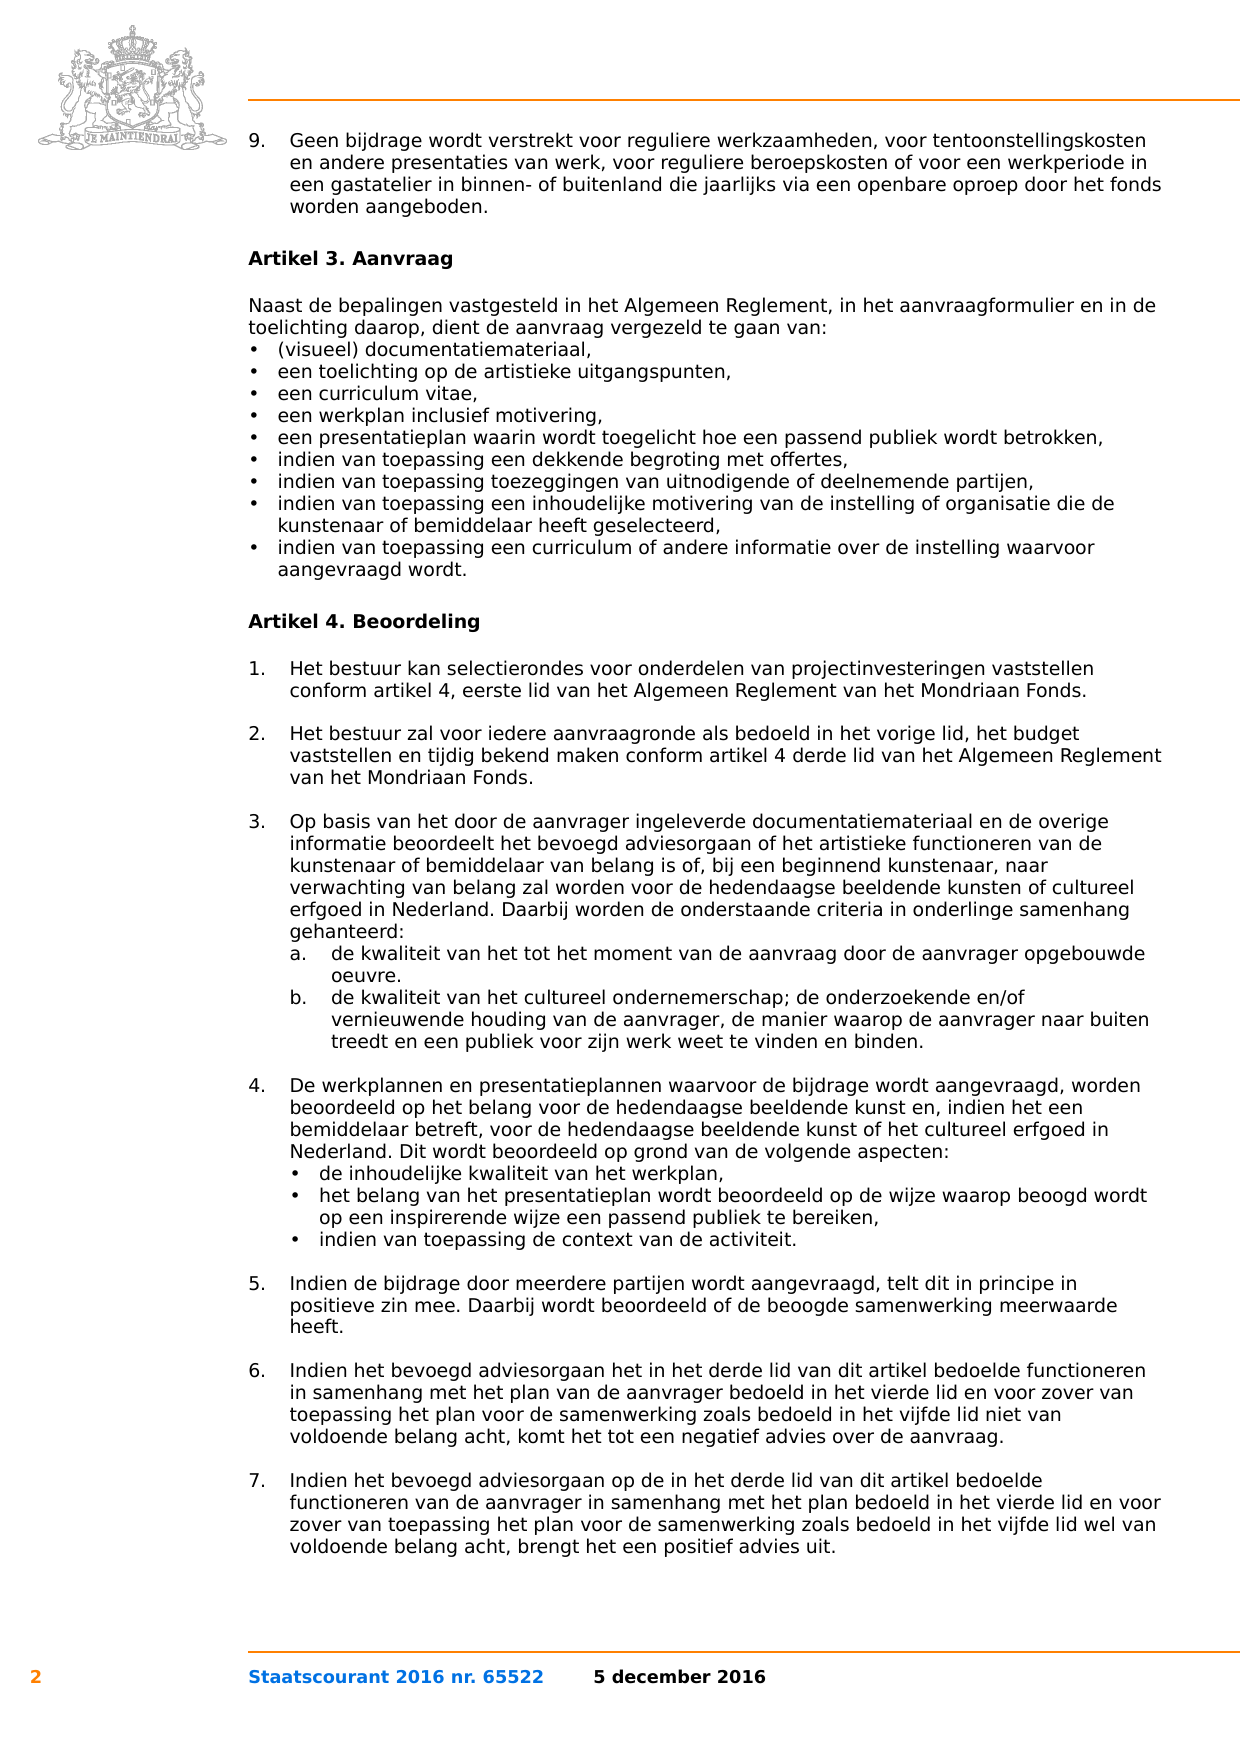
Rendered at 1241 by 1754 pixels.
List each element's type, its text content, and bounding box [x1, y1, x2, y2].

text • een curriculum vitae, [248, 383, 1163, 405]
text 2. Het bestuur zal voor iedere aanvraagronde als bedoeld in het vorige lid, het budget vaststellen en tijdig bekend maken conform artikel 4 derde lid van het Algemeen Reglement van het Mondriaan Fonds. [248, 723, 1163, 789]
text a. de kwaliteit van het tot het moment van de aanvraag door de aanvrager opgebouwde oeuvre. [289, 943, 1163, 987]
picture [38, 25, 227, 150]
text • indien van toepassing een inhoudelijke motivering van de instelling of organisatie die de kunstenaar of bemiddelaar heeft geselecteerd, [248, 493, 1163, 537]
subtitle Artikel 4. Beoordeling [248, 611, 1163, 632]
text 1. Het bestuur kan selectierondes voor onderdelen van projectinvesteringen vaststellen conform artikel 4, eerste lid van het Algemeen Reglement van het Mondriaan Fonds. [248, 657, 1163, 701]
text • (visueel) documentatiemateriaal, [248, 339, 1163, 361]
text • de inhoudelijke kwaliteit van het werkplan, [289, 1163, 1163, 1185]
text Naast de bepalingen vastgesteld in het Algemeen Reglement, in het aanvraagformulier en in de toelichting daarop, dient de aanvraag vergezeld te gaan van: [248, 295, 1163, 339]
text 3. Op basis van het door de aanvrager ingeleverde documentatiemateriaal en de overige informatie beoordeelt het bevoegd adviesorgaan of het artistieke functioneren van de kunstenaar of bemiddelaar van belang is of, bij een beginnend kunstenaar, naar verwachting van belang zal worden voor de hedendaagse beeldende kunsten of cultureel erfgoed in Nederland. Daarbij worden de onderstaande criteria in onderlinge samenhang gehanteerd: [248, 811, 1163, 943]
text • indien van toepassing een dekkende begroting met offertes, [248, 449, 1163, 471]
text • het belang van het presentatieplan wordt beoordeeld op de wijze waarop beoogd wordt op een inspirerende wijze een passend publiek te bereiken, [289, 1185, 1163, 1229]
text • een werkplan inclusief motivering, [248, 405, 1163, 427]
text b. de kwaliteit van het cultureel ondernemerschap; de onderzoekende en/of vernieuwende houding van de aanvrager, de manier waarop de aanvrager naar buiten treedt en een publiek voor zijn werk weet te vinden en binden. [289, 987, 1163, 1053]
text 7. Indien het bevoegd adviesorgaan op de in het derde lid van dit artikel bedoelde functioneren van de aanvrager in samenhang met het plan bedoeld in het vierde lid en voor zover van toepassing het plan voor de samenwerking zoals bedoeld in het vijfde lid wel van voldoende belang acht, brengt het een positief advies uit. [248, 1470, 1163, 1558]
text • indien van toepassing toezeggingen van uitnodigende of deelnemende partijen, [248, 471, 1163, 493]
text 5. Indien de bijdrage door meerdere partijen wordt aangevraagd, telt dit in principe in positieve zin mee. Daarbij wordt beoordeeld of de beoogde samenwerking meerwaarde heeft. [248, 1272, 1163, 1338]
text 4. De werkplannen en presentatieplannen waarvoor de bijdrage wordt aangevraagd, worden beoordeeld op het belang voor de hedendaagse beeldende kunst en, indien het een bemiddelaar betreft, voor de hedendaagse beeldende kunst of het cultureel erfgoed in Nederland. Dit wordt beoordeeld op grond van de volgende aspecten: [248, 1075, 1163, 1163]
text • indien van toepassing de context van de activiteit. [289, 1229, 1163, 1251]
text • een toelichting op de artistieke uitgangspunten, [248, 361, 1163, 383]
subtitle Artikel 3. Aanvraag [248, 248, 1163, 270]
text 9. Geen bijdrage wordt verstrekt voor reguliere werkzaamheden, voor tentoonstellingskosten en andere presentaties van werk, voor reguliere beroepskosten of voor een werkperiode in een gastatelier in binnen- of buitenland die jaarlijks via een openbare oproep door het fonds worden aangeboden. [248, 130, 1163, 218]
text • een presentatieplan waarin wordt toegelicht hoe een passend publiek wordt betrokken, [248, 427, 1163, 449]
text 6. Indien het bevoegd adviesorgaan het in het derde lid van dit artikel bedoelde functioneren in samenhang met het plan van de aanvrager bedoeld in het vierde lid en voor zover van toepassing het plan voor de samenwerking zoals bedoeld in het vijfde lid niet van voldoende belang acht, komt het tot een negatief advies over de aanvraag. [248, 1360, 1163, 1448]
text • indien van toepassing een curriculum of andere informatie over de instelling waarvoor aangevraagd wordt. [248, 537, 1163, 581]
